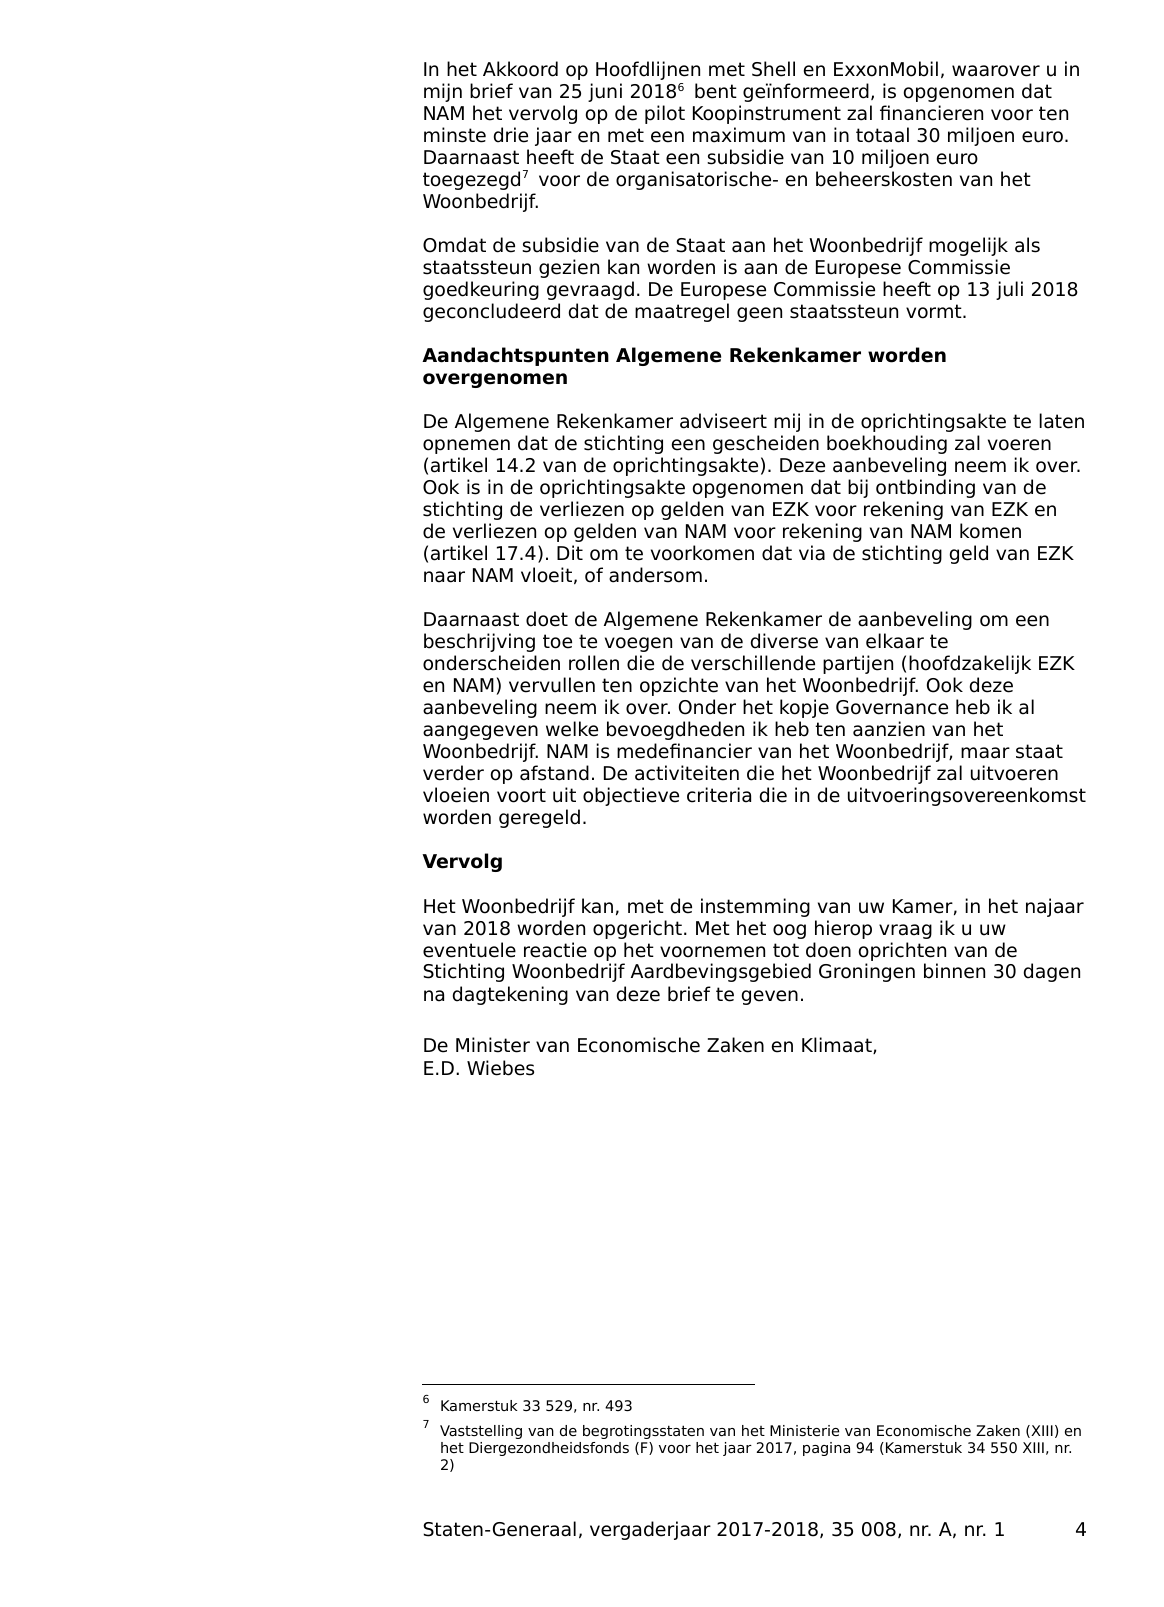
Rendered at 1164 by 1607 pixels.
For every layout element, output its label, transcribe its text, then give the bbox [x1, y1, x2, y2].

text Vaststelling van de begrotingsstaten van het Ministerie van Economische Zaken (XIII) en het Diergezondheidsfonds (F) voor het jaar 2017, pagina 94 (Kamerstuk 34 550 XIII, nr. 2) [422, 1418, 1087, 1474]
text Omdat de subsidie van de Staat aan het Woonbedrijf mogelijk als staatssteun gezien kan worden is aan de Europese Commissie goedkeuring gevraagd. De Europese Commissie heeft op 13 juli 2018 geconcludeerd dat de maatregel geen staatssteun vormt. [422, 235, 1087, 323]
text Het Woonbedrijf kan, met de instemming van uw Kamer, in het najaar van 2018 worden opgericht. Met het oog hierop vraag ik u uw eventuele reactie op het voornemen tot doen oprichten van de Stichting Woonbedrijf Aardbevingsgebied Groningen binnen 30 dagen na dagtekening van deze brief te geven. [422, 896, 1087, 1005]
text Kamerstuk 33 529, nr. 493 [422, 1393, 1087, 1416]
text Daarnaast doet de Algemene Rekenkamer de aanbeveling om een beschrijving toe te voegen van de diverse van elkaar te onderscheiden rollen die de verschillende partijen (hoofdzakelijk EZK en NAM) vervullen ten opzichte van het Woonbedrijf. Ook deze aanbeveling neem ik over. Onder het kopje Governance heb ik al aangegeven welke bevoegdheden ik heb ten aanzien van het Woonbedrijf. NAM is medefinancier van het Woonbedrijf, maar staat verder op afstand. De activiteiten die het Woonbedrijf zal uitvoeren vloeien voort uit objectieve criteria die in de uitvoeringsovereenkomst worden geregeld. [422, 609, 1087, 829]
subtitle Aandachtspunten Algemene Rekenkamer worden overgenomen [422, 345, 1087, 389]
text De Algemene Rekenkamer adviseert mij in de oprichtingsakte te laten opnemen dat de stichting een gescheiden boekhouding zal voeren (artikel 14.2 van de oprichtingsakte). Deze aanbeveling neem ik over. Ook is in de oprichtingsakte opgenomen dat bij ontbinding van de stichting de verliezen op gelden van EZK voor rekening van EZK en de verliezen op gelden van NAM voor rekening van NAM komen (artikel 17.4). Dit om te voorkomen dat via de stichting geld van EZK naar NAM vloeit, of andersom. [422, 411, 1087, 587]
subtitle Vervolg [422, 851, 1087, 873]
text De Minister van Economische Zaken en Klimaat, E.D. Wiebes [422, 1035, 1087, 1079]
text In het Akkoord op Hoofdlijnen met Shell en ExxonMobil, waarover u in mijn brief van 25 juni 2018 bent geïnformeerd, is opgenomen dat NAM het vervolg op de pilot Koopinstrument zal financieren voor ten minste drie jaar en met een maximum van in totaal 30 miljoen euro. Daarnaast heeft de Staat een subsidie van 10 miljoen euro toegezegd voor de organisatorische- en beheerskosten van het Woonbedrijf. [422, 59, 1087, 213]
